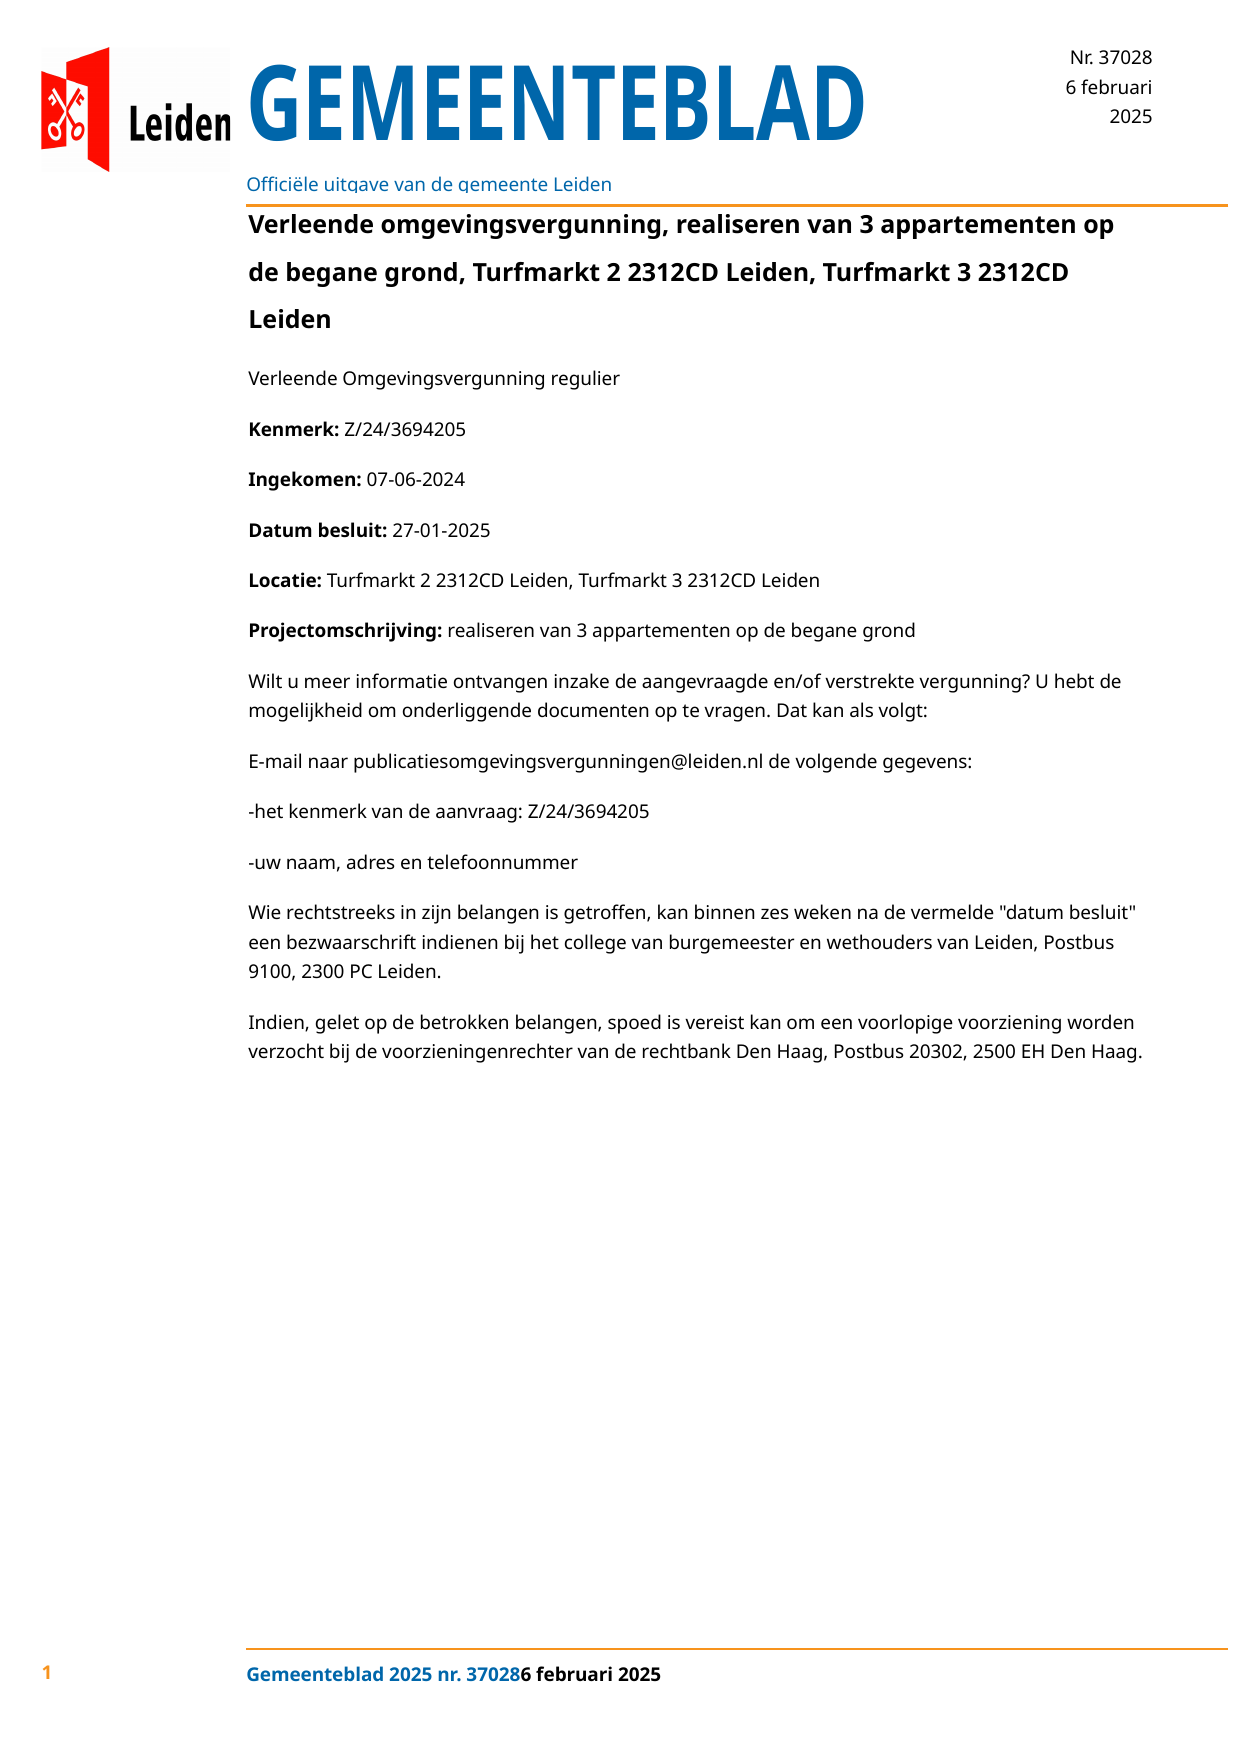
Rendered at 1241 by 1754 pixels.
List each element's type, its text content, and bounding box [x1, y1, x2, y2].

text E-mail naar publicatiesomgevingsvergunningen@leiden.nl de volgende gegevens: [248, 748, 1152, 774]
text -het kenmerk van de aanvraag: Z/24/3694205 [248, 798, 1152, 824]
text Locatie: Turfmarkt 2 2312CD Leiden, Turfmarkt 3 2312CD Leiden [248, 567, 1152, 593]
text Ingekomen: 07-06-2024 [248, 466, 1152, 492]
text Kenmerk: Z/24/3694205 [248, 416, 1152, 442]
text Indien, gelet op de betrokken belangen, spoed is vereist kan om een voorlopige voorziening worden verzocht bij de voorzieningenrechter van de rechtbank Den Haag, Postbus 20302, 2500 EH Den Haag. [248, 1009, 1152, 1064]
text Wie rechtstreeks in zijn belangen is getroffen, kan binnen zes weken na de vermelde "datum besluit" een bezwaarschrift indienen bij het college van burgemeester en wethouders van Leiden, Postbus 9100, 2300 PC Leiden. [248, 899, 1152, 984]
text Projectomschrijving: realiseren van 3 appartementen op de begane grond [248, 618, 1152, 643]
text Datum besluit: 27-01-2025 [248, 517, 1152, 542]
text Verleende omgevingsvergunning, realiseren van 3 appartementen op de begane grond, Turfmarkt 2 2312CD Leiden, Turfmarkt 3 2312CD Leiden [248, 207, 1152, 336]
text Wilt u meer informatie ontvangen inzake de aangevraagde en/of verstrekte vergunning? U hebt de mogelijkheid om onderliggende documenten op te vragen. Dat kan als volgt: [248, 668, 1152, 723]
text Verleende Omgevingsvergunning regulier [248, 366, 1152, 391]
picture [41, 47, 231, 172]
text -uw naam, adres en telefoonnummer [248, 849, 1152, 874]
